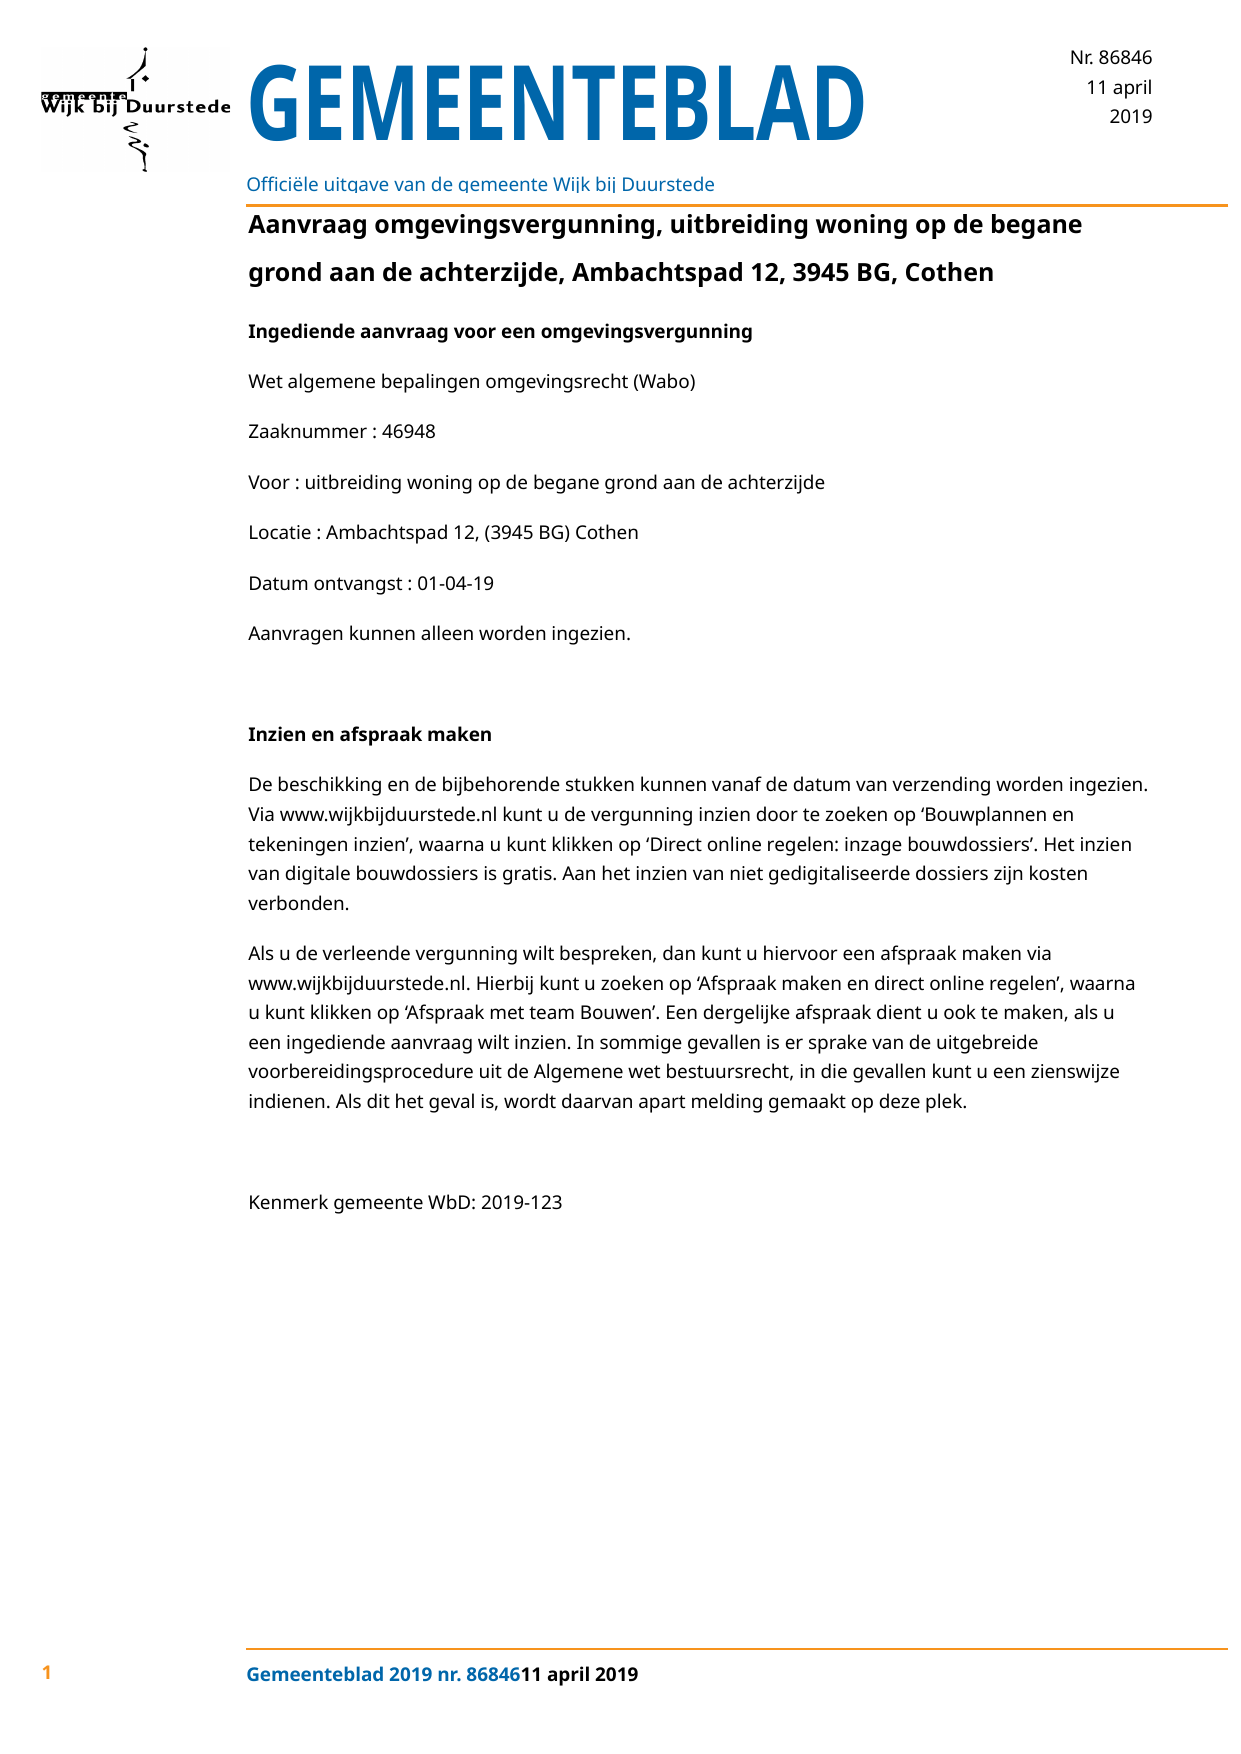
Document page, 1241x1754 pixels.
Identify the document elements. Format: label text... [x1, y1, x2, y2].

text Als u de verleende vergunning wilt bespreken, dan kunt u hiervoor een afspraak maken via www.wijkbijduurstede.nl. Hierbij kunt u zoeken op ‘Afspraak maken en direct online regelen’, waarna u kunt klikken op ‘Afspraak met team Bouwen’. Een dergelijke afspraak dient u ook te maken, als u een ingediende aanvraag wilt inzien. In sommige gevallen is er sprake van de uitgebreide voorbereidingsprocedure uit de Algemene wet bestuursrecht, in die gevallen kunt u een zienswijze indienen. Als dit het geval is, wordt daarvan apart melding gemaakt op deze plek. [248, 940, 1152, 1114]
text Locatie : Ambachtspad 12, (3945 BG) Cothen [248, 519, 1152, 545]
picture [41, 47, 231, 172]
text Zaaknummer : 46948 [248, 419, 1152, 444]
text Ingediende aanvraag voor een omgevingsvergunning [248, 318, 1152, 344]
text Datum ontvangst : 01-04-19 [248, 570, 1152, 596]
text De beschikking en de bijbehorende stukken kunnen vanaf de datum van verzending worden ingezien. Via www.wijkbijduurstede.nl kunt u de vergunning inzien door te zoeken op ‘Bouwplannen en tekeningen inzien’, waarna u kunt klikken op ‘Direct online regelen: inzage bouwdossiers’. Het inzien van digitale bouwdossiers is gratis. Aan het inzien van niet gedigitaliseerde dossiers zijn kosten verbonden. [248, 772, 1152, 916]
text Aanvragen kunnen alleen worden ingezien. [248, 620, 1152, 646]
text Inzien en afspraak maken [248, 721, 1152, 747]
text Wet algemene bepalingen omgevingsrecht (Wabo) [248, 368, 1152, 394]
text Aanvraag omgevingsvergunning, uitbreiding woning op de begane grond aan de achterzijde, Ambachtspad 12, 3945 BG, Cothen [248, 207, 1152, 288]
text Kenmerk gemeente WbD: 2019-123 [248, 1189, 1152, 1215]
text Voor : uitbreiding woning op de begane grond aan de achterzijde [248, 469, 1152, 495]
